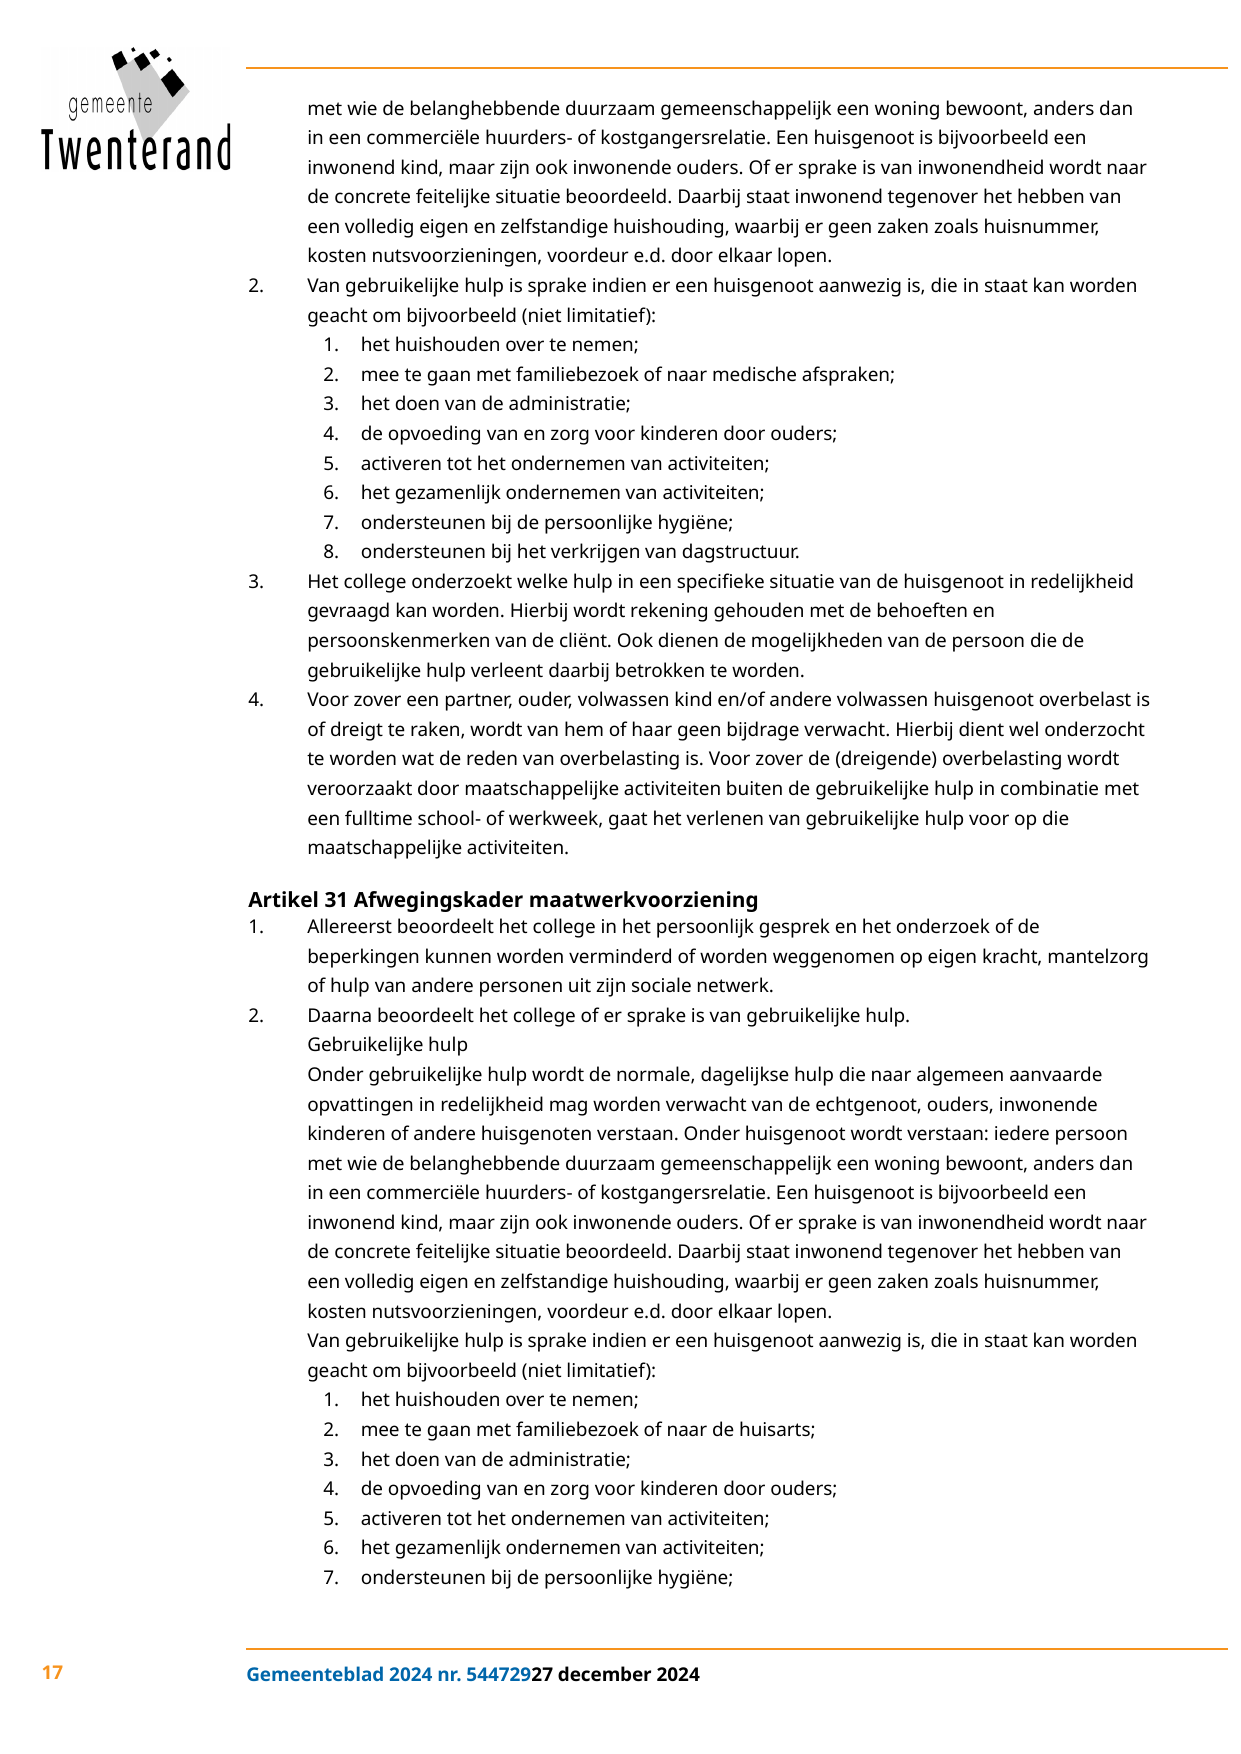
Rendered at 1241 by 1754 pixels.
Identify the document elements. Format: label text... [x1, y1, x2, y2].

list Van gebruikelijke hulp is sprake indien er een huisgenoot aanwezig is, die in staat kan worden geacht om bijvoorbeeld (niet limitatief): [248, 272, 1152, 328]
list het huishouden over te nemen; [323, 331, 1152, 357]
list ondersteunen bij de persoonlijke hygiëne; [323, 1564, 1152, 1590]
list mee te gaan met familiebezoek of naar de huisarts; [323, 1416, 1152, 1442]
list Het college onderzoekt welke hulp in een specifieke situatie van de huisgenoot in redelijkheid gevraagd kan worden. Hierbij wordt rekening gehouden met de behoeften en persoonskenmerken van de cliënt. Ook dienen de mogelijkheden van de persoon die de gebruikelijke hulp verleent daarbij betrokken te worden. [248, 568, 1152, 683]
list Van gebruikelijke hulp is sprake indien er een huisgenoot aanwezig is, die in staat kan worden geacht om bijvoorbeeld (niet limitatief): [248, 1327, 1152, 1383]
list het doen van de administratie; [323, 391, 1152, 416]
list Voor zover een partner, ouder, volwassen kind en/of andere volwassen huisgenoot overbelast is of dreigt te raken, wordt van hem of haar geen bijdrage verwacht. Hierbij dient wel onderzocht te worden wat de reden van overbelasting is. Voor zover de (dreigende) overbelasting wordt veroorzaakt door maatschappelijke activiteiten buiten de gebruikelijke hulp in combinatie met een fulltime school- of werkweek, gaat het verlenen van gebruikelijke hulp voor op die maatschappelijke activiteiten. [248, 686, 1152, 860]
list ondersteunen bij het verkrijgen van dagstructuur. [323, 538, 1152, 564]
list de opvoeding van en zorg voor kinderen door ouders; [323, 420, 1152, 446]
list het gezamenlijk ondernemen van activiteiten; [323, 479, 1152, 505]
list Onder gebruikelijke hulp wordt de normale, dagelijkse hulp die naar algemeen aanvaarde opvattingen in redelijkheid mag worden verwacht van de echtgenoot, ouders, inwonende kinderen of andere huisgenoten verstaan. Onder huisgenoot wordt verstaan: iedere persoon met wie de belanghebbende duurzaam gemeenschappelijk een woning bewoont, anders dan in een commerciële huurders- of kostgangersrelatie. Een huisgenoot is bijvoorbeeld een inwonend kind, maar zijn ook inwonende ouders. Of er sprake is van inwonendheid wordt naar de concrete feitelijke situatie beoordeeld. Daarbij staat inwonend tegenover het hebben van een volledig eigen en zelfstandige huishouding, waarbij er geen zaken zoals huisnummer, kosten nutsvoorzieningen, voordeur e.d. door elkaar lopen. [248, 1061, 1152, 1323]
list het doen van de administratie; [323, 1446, 1152, 1471]
list Daarna beoordeelt het college of er sprake is van gebruikelijke hulp. [248, 1002, 1152, 1028]
list Allereerst beoordeelt het college in het persoonlijk gesprek en het onderzoek of de beperkingen kunnen worden verminderd of worden weggenomen op eigen kracht, mantelzorg of hulp van andere personen uit zijn sociale netwerk. [248, 913, 1152, 998]
picture [41, 47, 231, 172]
list activeren tot het ondernemen van activiteiten; [323, 450, 1152, 476]
list de opvoeding van en zorg voor kinderen door ouders; [323, 1475, 1152, 1501]
list mee te gaan met familiebezoek of naar medische afspraken; [323, 361, 1152, 387]
list met wie de belanghebbende duurzaam gemeenschappelijk een woning bewoont, anders dan in een commerciële huurders- of kostgangersrelatie. Een huisgenoot is bijvoorbeeld een inwonend kind, maar zijn ook inwonende ouders. Of er sprake is van inwonendheid wordt naar de concrete feitelijke situatie beoordeeld. Daarbij staat inwonend tegenover het hebben van een volledig eigen en zelfstandige huishouding, waarbij er geen zaken zoals huisnummer, kosten nutsvoorzieningen, voordeur e.d. door elkaar lopen. [248, 95, 1152, 268]
text Artikel 31 Afwegingskader maatwerkvoorziening [248, 885, 1152, 913]
list Gebruikelijke hulp [248, 1032, 1152, 1057]
list ondersteunen bij de persoonlijke hygiëne; [323, 509, 1152, 535]
list activeren tot het ondernemen van activiteiten; [323, 1505, 1152, 1531]
list het huishouden over te nemen; [323, 1387, 1152, 1412]
list het gezamenlijk ondernemen van activiteiten; [323, 1534, 1152, 1560]
